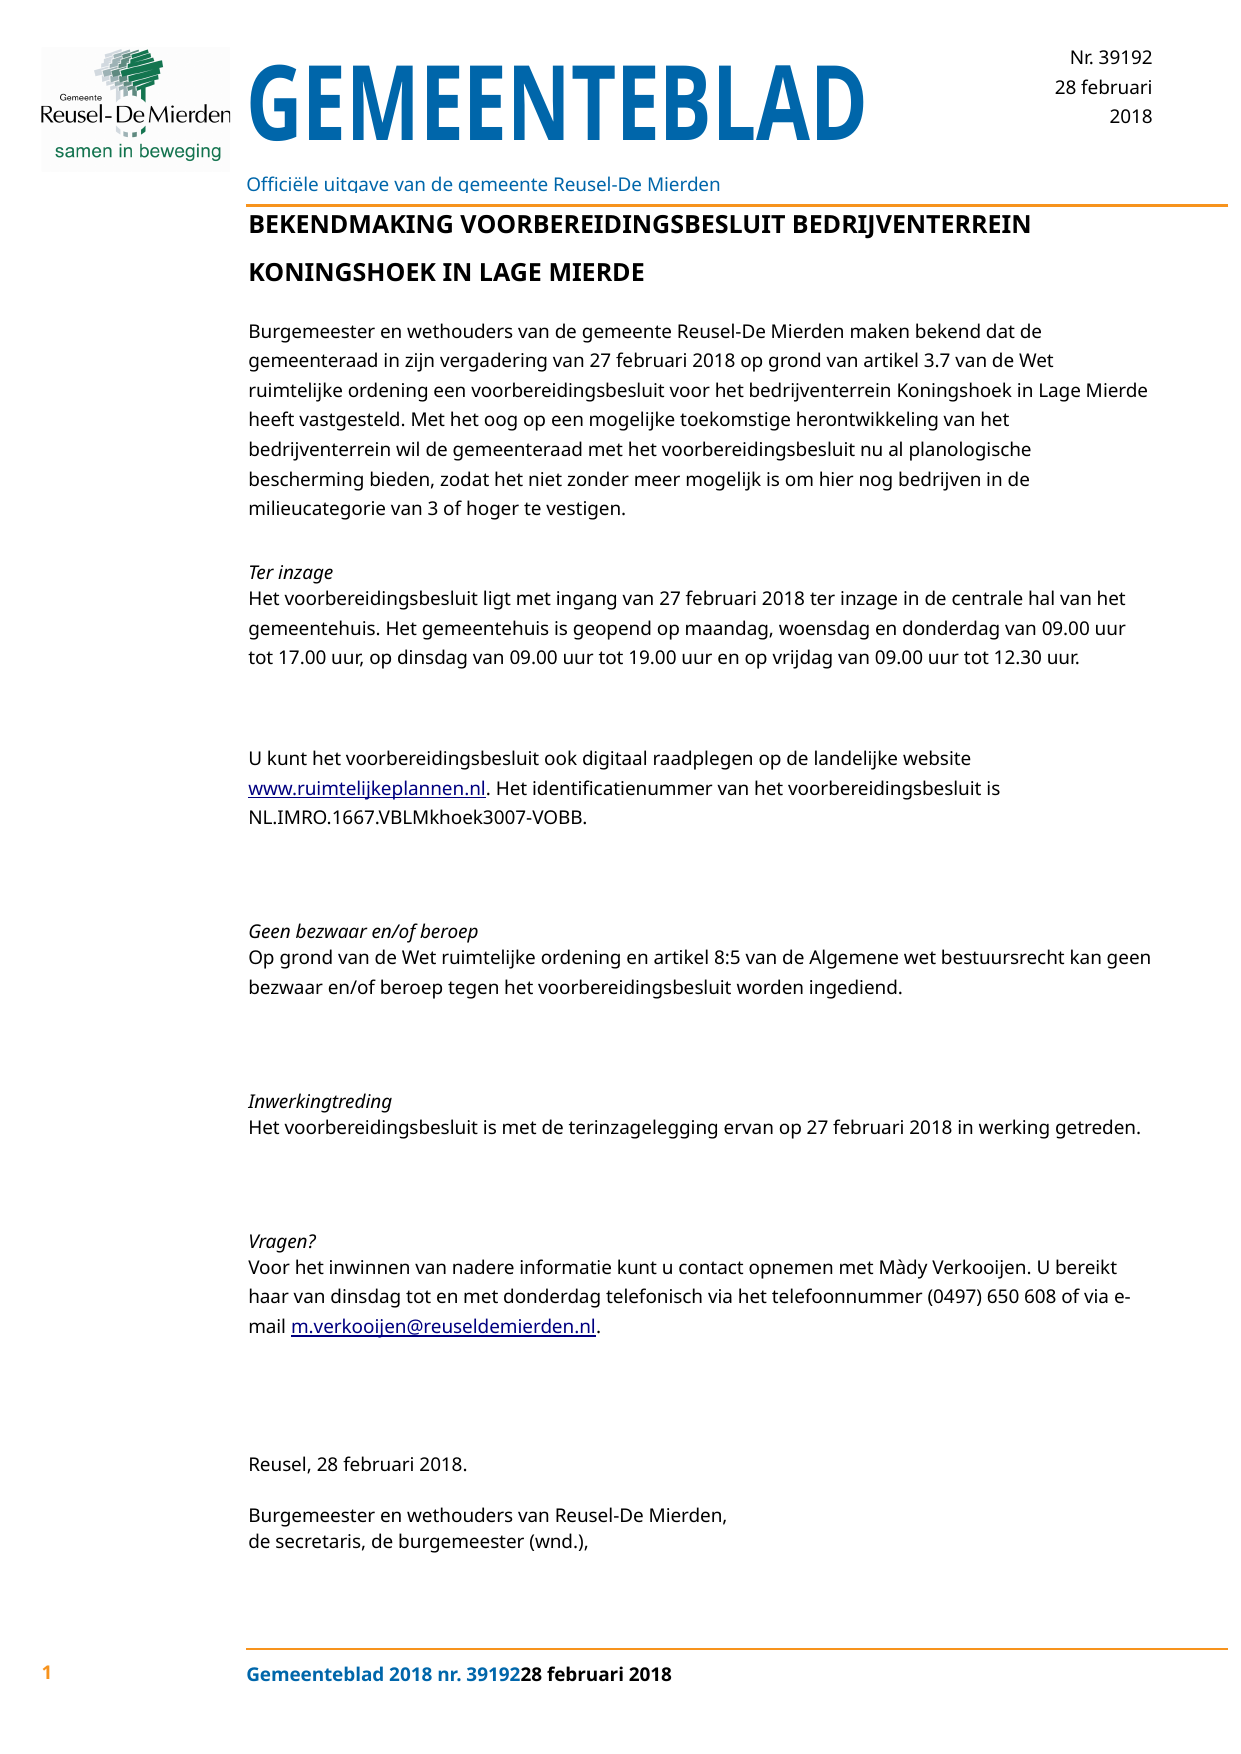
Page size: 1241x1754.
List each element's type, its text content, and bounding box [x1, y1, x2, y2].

text BEKENDMAKING VOORBEREIDINGSBESLUIT BEDRIJVENTERREIN KONINGSHOEK IN LAGE MIERDE [248, 207, 1152, 288]
text Geen bezwaar en/of beroep [248, 919, 1152, 944]
text Vragen? [248, 1228, 1152, 1254]
text Het voorbereidingsbesluit is met de terinzagelegging ervan op 27 februari 2018 in werking getreden. [248, 1114, 1152, 1140]
text U kunt het voorbereidingsbesluit ook digitaal raadplegen op de landelijke website www.ruimtelijkeplannen.nl. Het identificatienummer van het voorbereidingsbesluit is NL.IMRO.1667.VBLMkhoek3007-VOBB. [248, 745, 1152, 830]
text Voor het inwinnen van nadere informatie kunt u contact opnemen met Màdy Verkooijen. U bereikt haar van dinsdag tot en met donderdag telefonisch via het telefoonnummer (0497) 650 608 of via e-mail m.verkooijen@reuseldemierden.nl. [248, 1254, 1152, 1339]
text Inwerkingtreding [248, 1088, 1152, 1114]
picture [41, 47, 231, 172]
text Burgemeester en wethouders van Reusel-De Mierden, [248, 1502, 1152, 1528]
text Burgemeester en wethouders van de gemeente Reusel-De Mierden maken bekend dat de gemeenteraad in zijn vergadering van 27 februari 2018 op grond van artikel 3.7 van de Wet ruimtelijke ordening een voorbereidingsbesluit voor het bedrijventerrein Koningshoek in Lage Mierde heeft vastgesteld. Met het oog op een mogelijke toekomstige herontwikkeling van het bedrijventerrein wil de gemeenteraad met het voorbereidingsbesluit nu al planologische bescherming bieden, zodat het niet zonder meer mogelijk is om hier nog bedrijven in de milieucategorie van 3 of hoger te vestigen. [248, 318, 1152, 521]
text Het voorbereidingsbesluit ligt met ingang van 27 februari 2018 ter inzage in de centrale hal van het gemeentehuis. Het gemeentehuis is geopend op maandag, woensdag en donderdag van 09.00 uur tot 17.00 uur, op dinsdag van 09.00 uur tot 19.00 uur en op vrijdag van 09.00 uur tot 12.30 uur. [248, 585, 1152, 670]
text de secretaris, de burgemeester (wnd.), [248, 1528, 1152, 1554]
text Op grond van de Wet ruimtelijke ordening en artikel 8:5 van de Algemene wet bestuursrecht kan geen bezwaar en/of beroep tegen het voorbereidingsbesluit worden ingediend. [248, 944, 1152, 1000]
text Ter inzage [248, 559, 1152, 585]
text Reusel, 28 februari 2018. [248, 1451, 1152, 1477]
